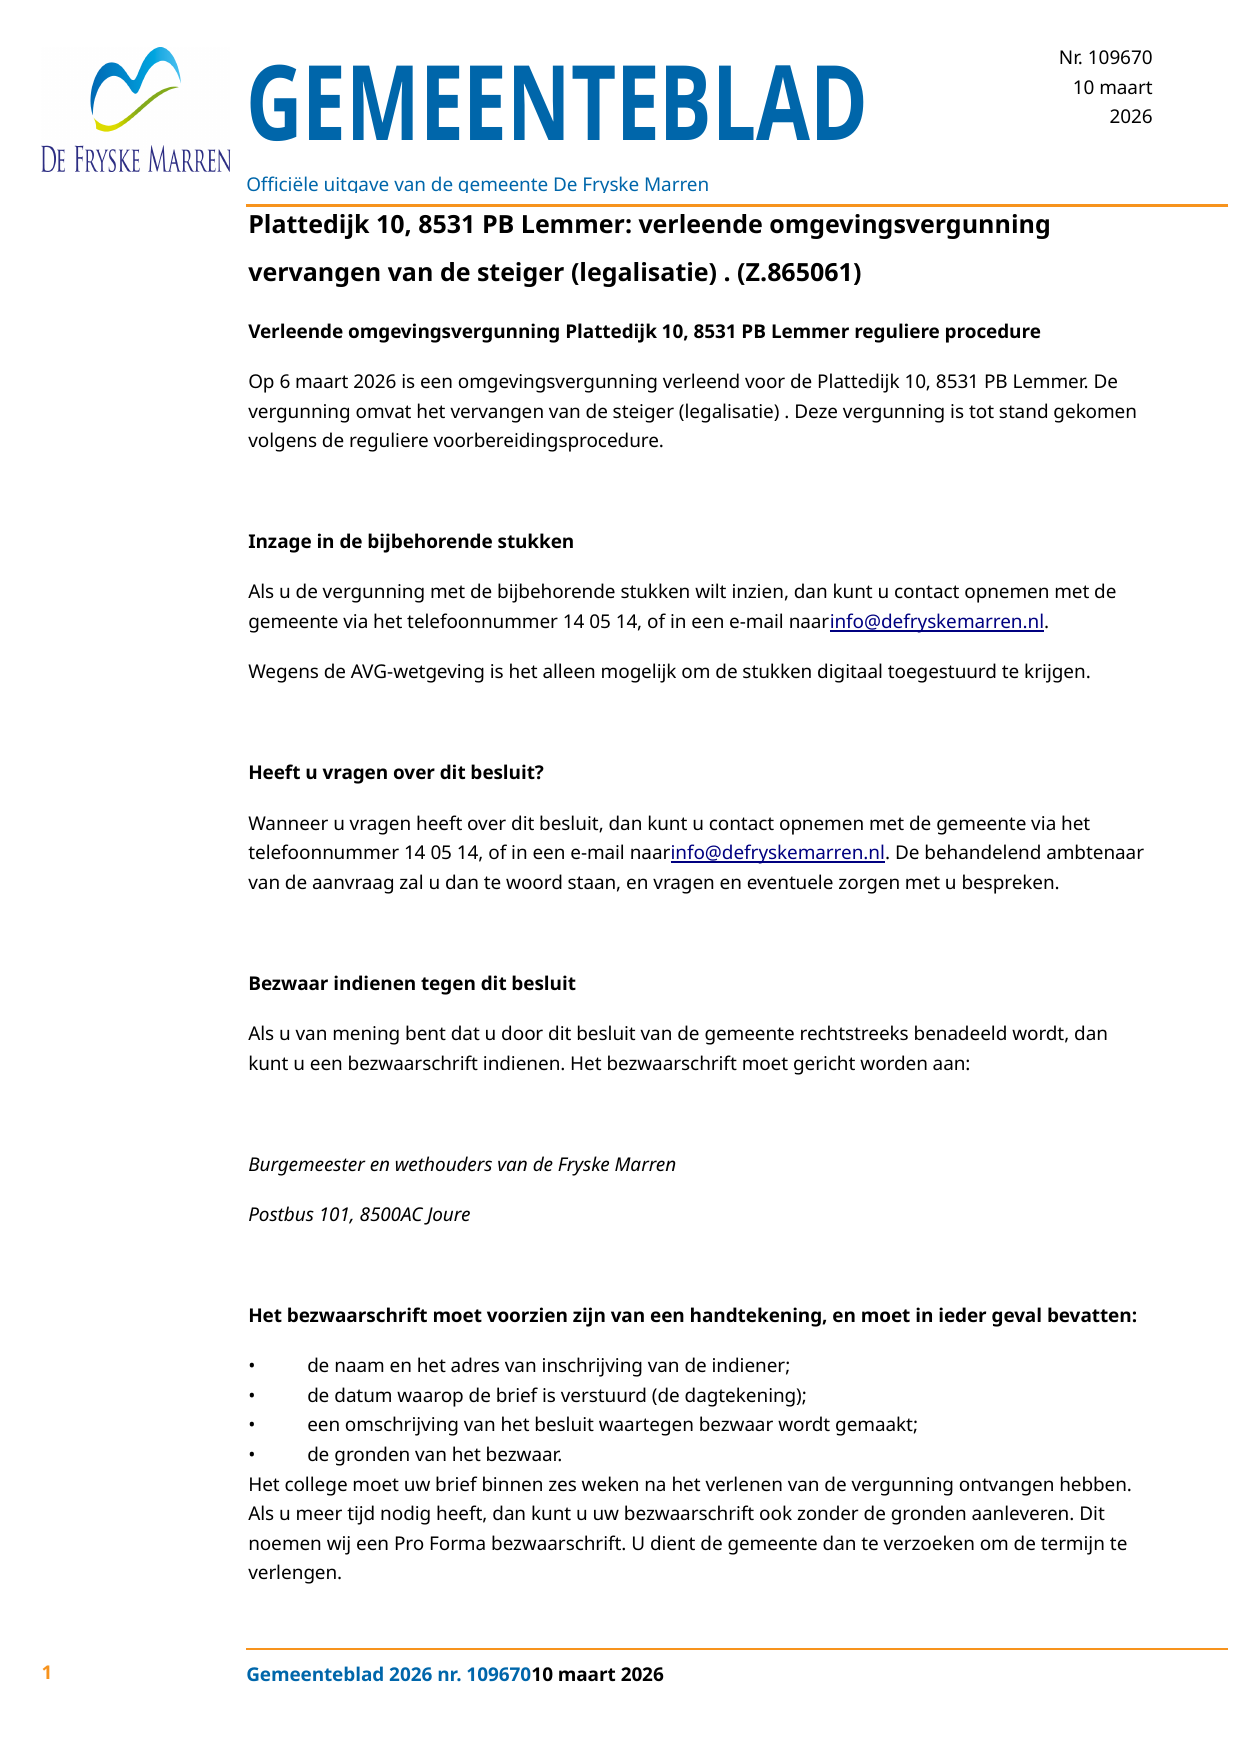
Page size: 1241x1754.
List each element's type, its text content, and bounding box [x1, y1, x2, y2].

list de gronden van het bezwaar. [248, 1441, 1152, 1467]
text Wegens de AVG-wetgeving is het alleen mogelijk om de stukken digitaal toegestuurd te krijgen. [248, 659, 1152, 684]
text Bezwaar indienen tegen dit besluit [248, 970, 1152, 996]
text Burgemeester en wethouders van de Fryske Marren [248, 1151, 1152, 1177]
text Verleende omgevingsvergunning Plattedijk 10, 8531 PB Lemmer reguliere procedure [248, 318, 1152, 344]
text Postbus 101, 8500AC Joure [248, 1201, 1152, 1227]
text Als u de vergunning met de bijbehorende stukken wilt inzien, dan kunt u contact opnemen met de gemeente via het telefoonnummer 14 05 14, of in een e-mail naarinfo@defryskemarren.nl. [248, 579, 1152, 634]
text Als u van mening bent dat u door dit besluit van de gemeente rechtstreeks benadeeld wordt, dan kunt u een bezwaarschrift indienen. Het bezwaarschrift moet gericht worden aan: [248, 1020, 1152, 1076]
text Inzage in de bijbehorende stukken [248, 528, 1152, 554]
list de datum waarop de brief is verstuurd (de dagtekening); [248, 1382, 1152, 1408]
text Heeft u vragen over dit besluit? [248, 759, 1152, 785]
list de naam en het adres van inschrijving van de indiener; [248, 1352, 1152, 1378]
picture [41, 47, 231, 172]
list een omschrijving van het besluit waartegen bezwaar wordt gemaakt; [248, 1412, 1152, 1437]
text Op 6 maart 2026 is een omgevingsvergunning verleend voor de Plattedijk 10, 8531 PB Lemmer. De vergunning omvat het vervangen van de steiger (legalisatie) . Deze vergunning is tot stand gekomen volgens de reguliere voorbereidingsprocedure. [248, 368, 1152, 453]
text Het college moet uw brief binnen zes weken na het verlenen van de vergunning ontvangen hebben. Als u meer tijd nodig heeft, dan kunt u uw bezwaarschrift ook zonder de gronden aanleveren. Dit noemen wij een Pro Forma bezwaarschrift. U dient de gemeente dan te verzoeken om de termijn te verlengen. [248, 1471, 1152, 1585]
text Wanneer u vragen heeft over dit besluit, dan kunt u contact opnemen met de gemeente via het telefoonnummer 14 05 14, of in een e-mail naarinfo@defryskemarren.nl. De behandelend ambtenaar van de aanvraag zal u dan te woord staan, en vragen en eventuele zorgen met u bespreken. [248, 810, 1152, 895]
text Het bezwaarschrift moet voorzien zijn van een handtekening, en moet in ieder geval bevatten: [248, 1302, 1152, 1328]
text Plattedijk 10, 8531 PB Lemmer: verleende omgevingsvergunning vervangen van de steiger (legalisatie) . (Z.865061) [248, 207, 1152, 288]
